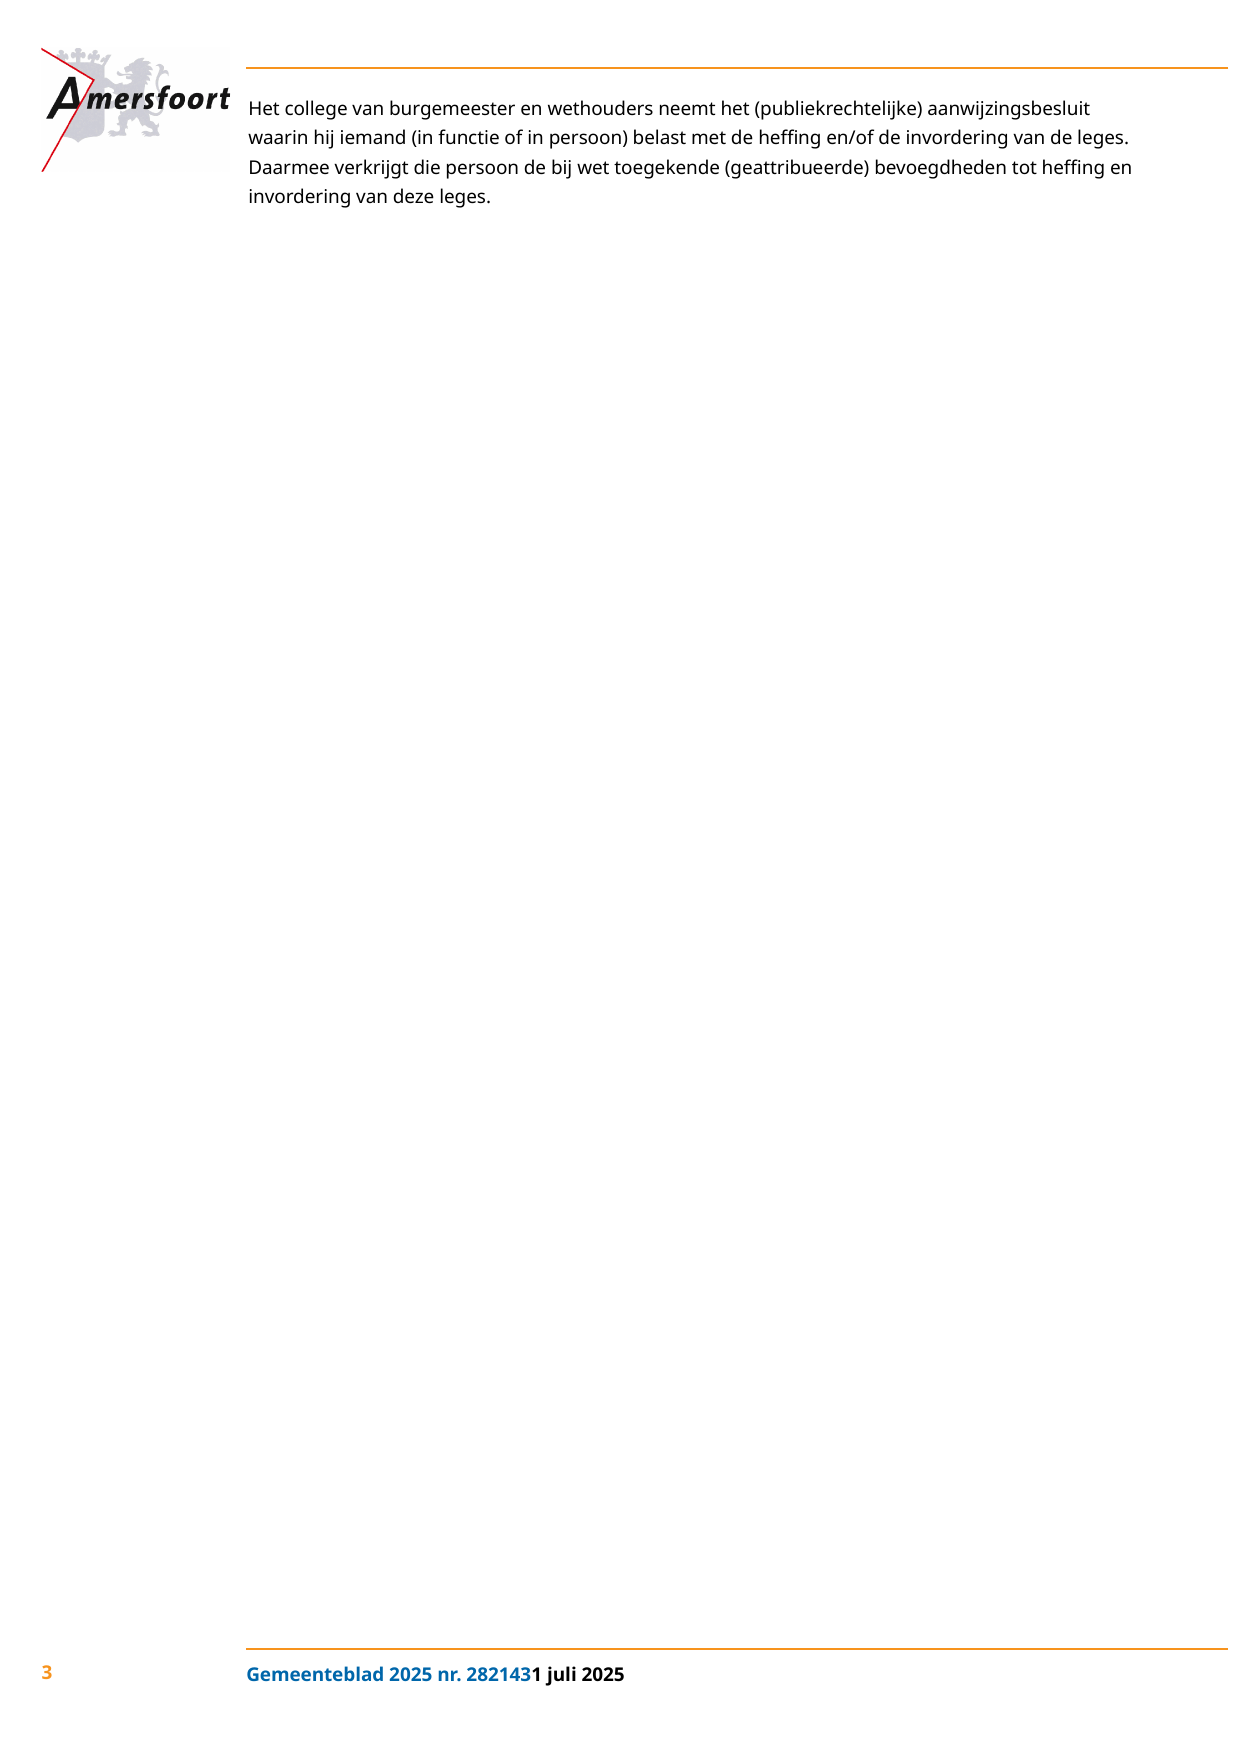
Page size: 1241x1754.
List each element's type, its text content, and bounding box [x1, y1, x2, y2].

text Het college van burgemeester en wethouders neemt het (publiekrechtelijke) aanwijzingsbesluit waarin hij iemand (in functie of in persoon) belast met de heffing en/of de invordering van de leges. Daarmee verkrijgt die persoon de bij wet toegekende (geattribueerde) bevoegdheden tot heffing en invordering van deze leges. [248, 95, 1152, 209]
picture [41, 47, 231, 172]
